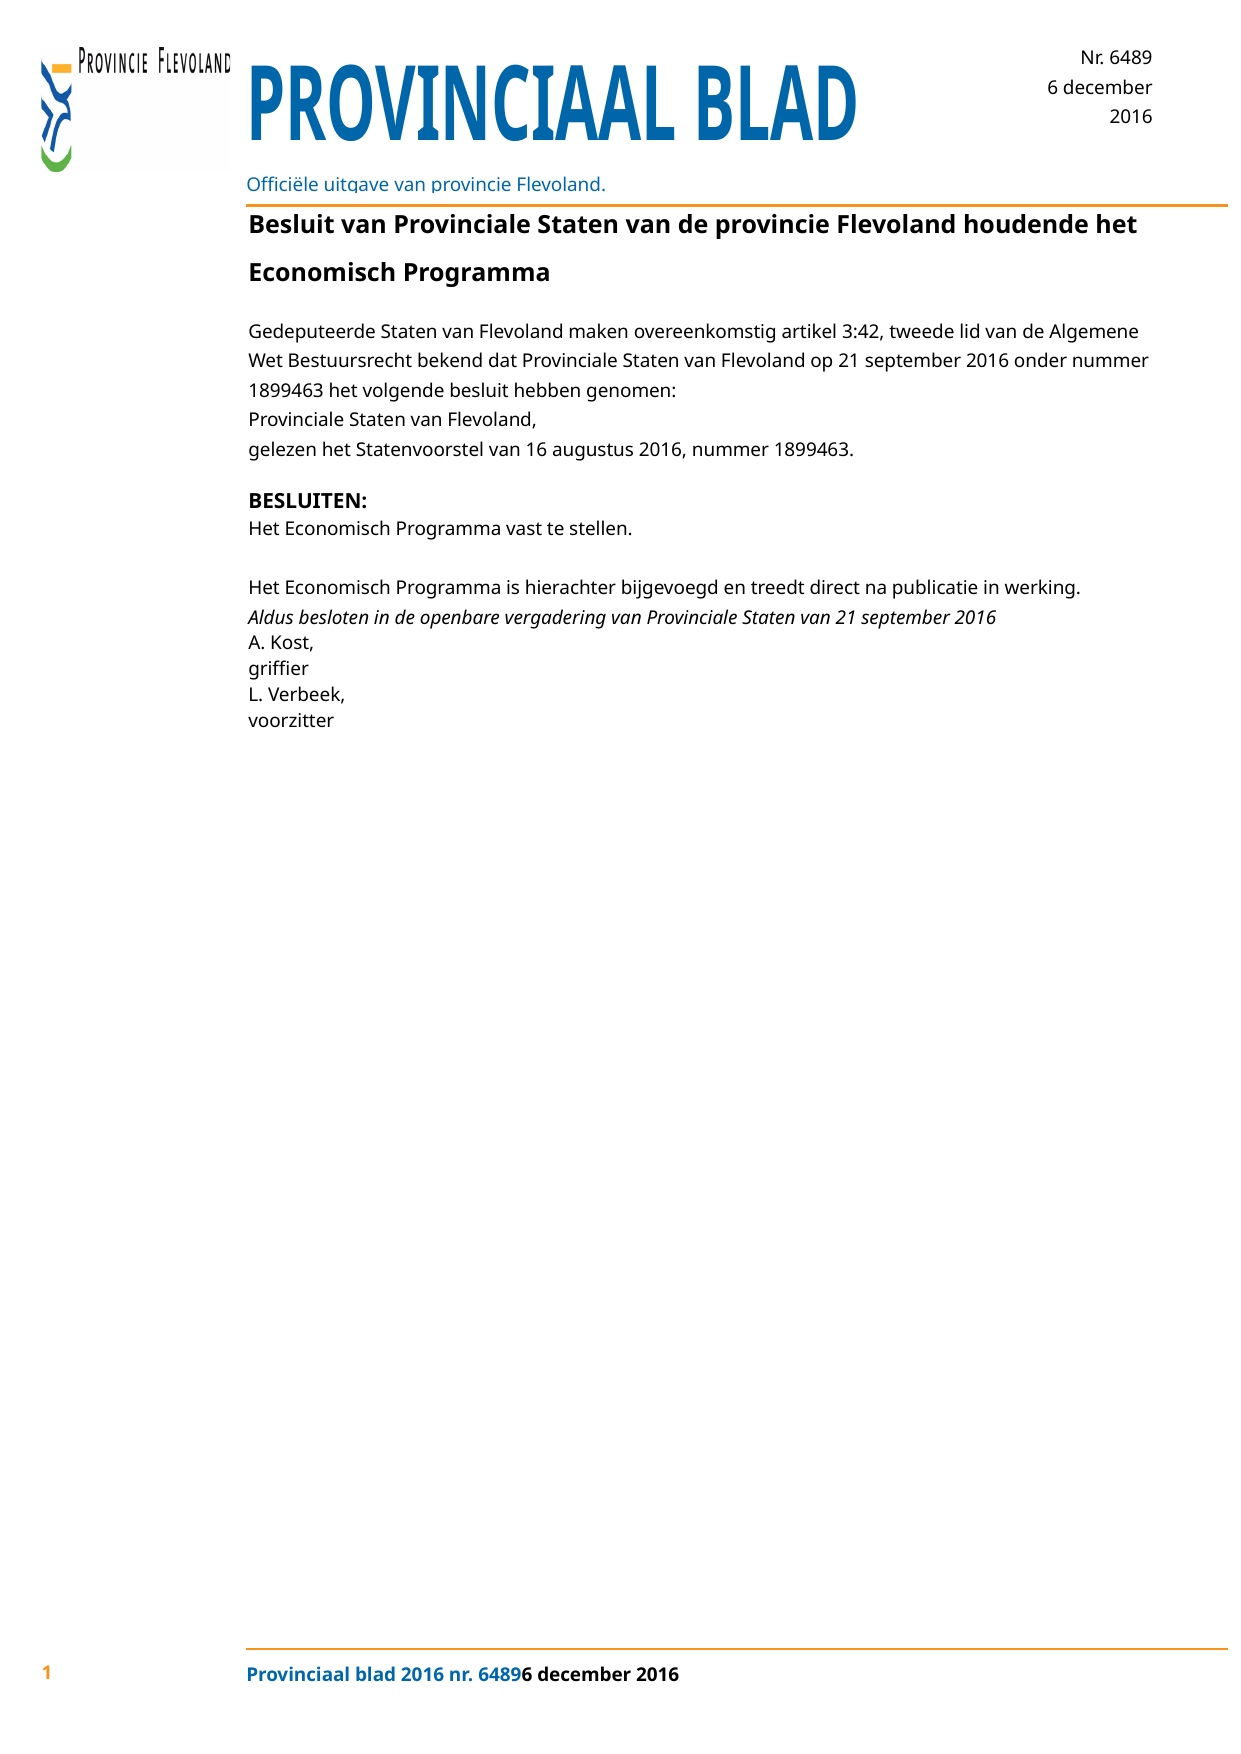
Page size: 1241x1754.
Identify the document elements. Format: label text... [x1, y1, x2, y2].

text BESLUITEN: [248, 487, 1152, 515]
text Gedeputeerde Staten van Flevoland maken overeenkomstig artikel 3:42, tweede lid van de Algemene Wet Bestuursrecht bekend dat Provinciale Staten van Flevoland op 21 september 2016 onder nummer 1899463 het volgende besluit hebben genomen: [248, 318, 1152, 403]
picture [41, 47, 231, 172]
text Provinciale Staten van Flevoland, [248, 407, 1152, 432]
text L. Verbeek, [248, 681, 1152, 707]
text A. Kost, [248, 629, 1152, 655]
text Het Economisch Programma vast te stellen. [248, 515, 1152, 541]
text voorzitter [248, 707, 1152, 732]
text Aldus besloten in de openbare vergadering van Provinciale Staten van 21 september 2016 [248, 604, 1152, 629]
text Het Economisch Programma is hierachter bijgevoegd en treedt direct na publicatie in werking. [248, 574, 1152, 600]
text griffier [248, 655, 1152, 681]
text Besluit van Provinciale Staten van de provincie Flevoland houdende het Economisch Programma [248, 207, 1152, 288]
text gelezen het Statenvoorstel van 16 augustus 2016, nummer 1899463. [248, 436, 1152, 462]
